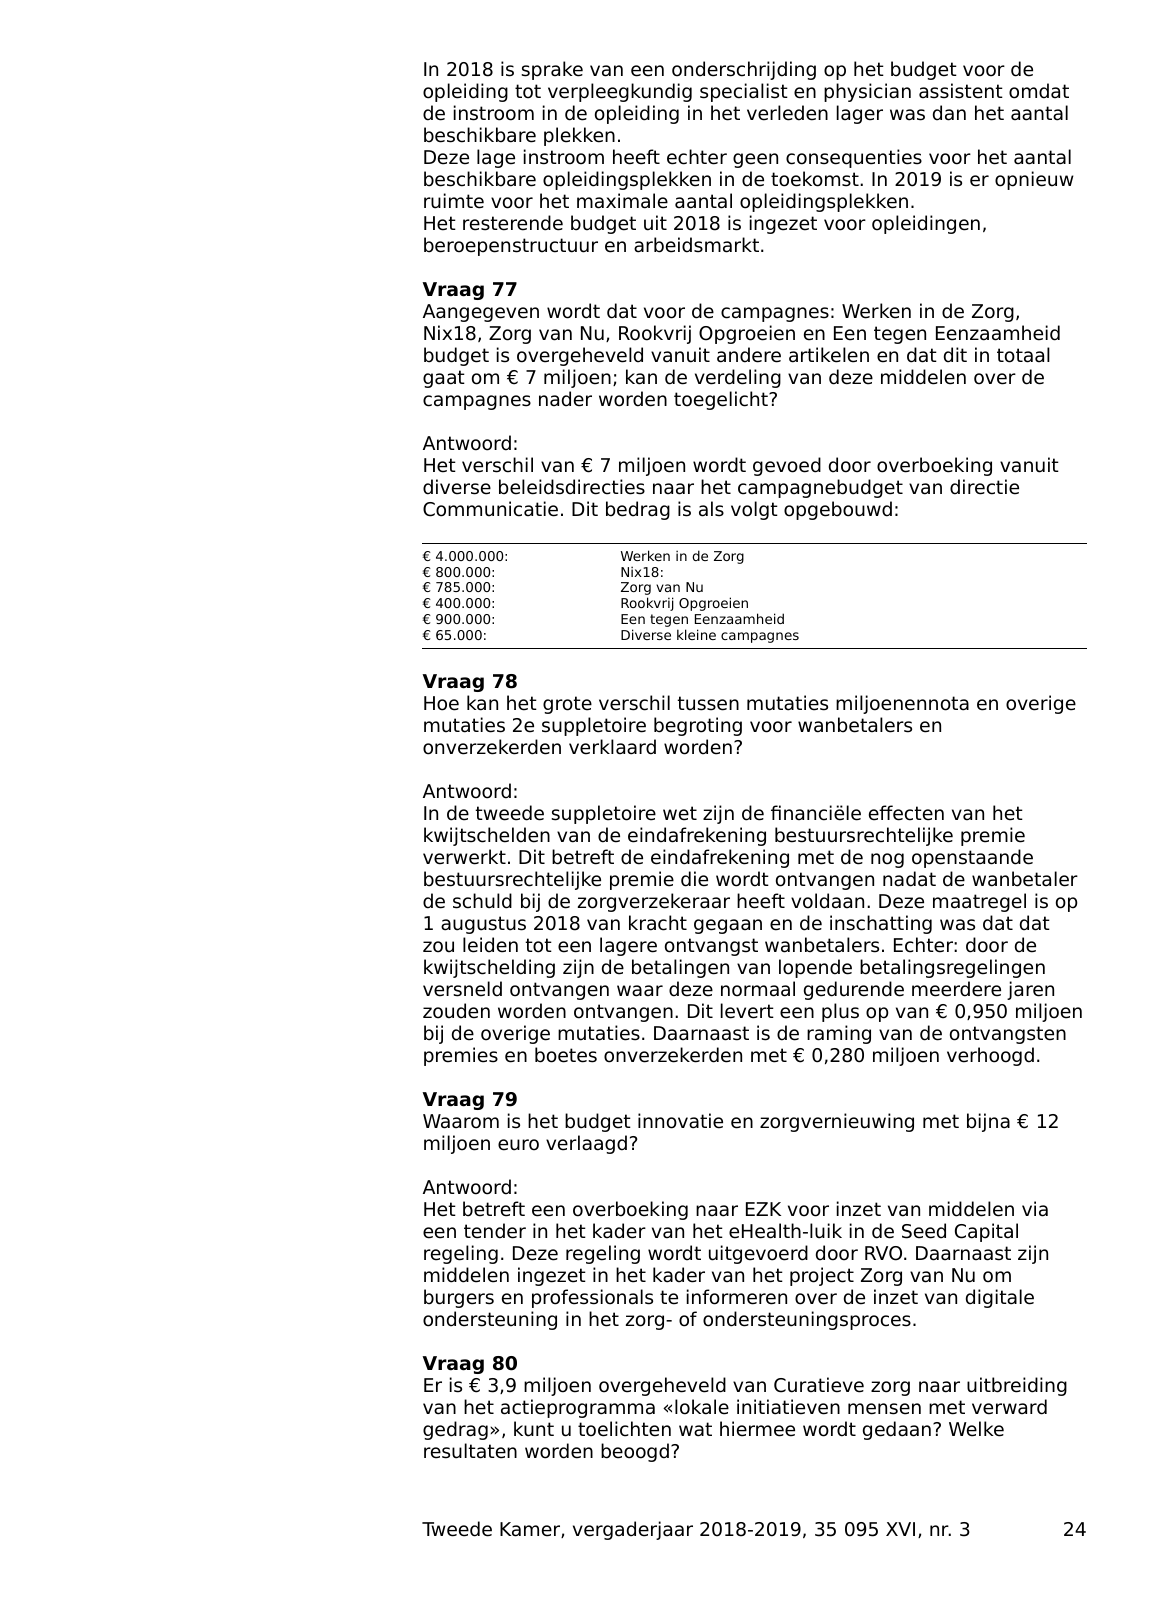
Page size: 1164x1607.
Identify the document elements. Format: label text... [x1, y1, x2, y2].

table_cell € 400.000: [422, 596, 614, 612]
text Waarom is het budget innovatie en zorgvernieuwing met bijna € 12 miljoen euro verlaagd? [422, 1111, 1087, 1155]
text In de tweede suppletoire wet zijn de financiële effecten van het kwijtschelden van de eindafrekening bestuursrechtelijke premie verwerkt. Dit betreft de eindafrekening met de nog openstaande bestuursrechtelijke premie die wordt ontvangen nadat de wanbetaler de schuld bij de zorgverzekeraar heeft voldaan. Deze maatregel is op 1 augustus 2018 van kracht gegaan en de inschatting was dat dat zou leiden tot een lagere ontvangst wanbetalers. Echter: door de kwijtschelding zijn de betalingen van lopende betalingsregelingen versneld ontvangen waar deze normaal gedurende meerdere jaren zouden worden ontvangen. Dit levert een plus op van € 0,950 miljoen bij de overige mutaties. Daarnaast is de raming van de ontvangsten premies en boetes onverzekerden met € 0,280 miljoen verhoogd. [422, 803, 1087, 1067]
table_cell Diverse kleine campagnes [614, 627, 1087, 648]
text Het verschil van € 7 miljoen wordt gevoed door overboeking vanuit diverse beleidsdirecties naar het campagnebudget van directie Communicatie. Dit bedrag is als volgt opgebouwd: [422, 455, 1087, 521]
text Er is € 3,9 miljoen overgeheveld van Curatieve zorg naar uitbreiding van het actieprogramma «lokale initiatieven mensen met verward gedrag», kunt u toelichten wat hiermee wordt gedaan? Welke resultaten worden beoogd? [422, 1375, 1087, 1463]
table_cell € 785.000: [422, 580, 614, 596]
text Het betreft een overboeking naar EZK voor inzet van middelen via een tender in het kader van het eHealth-luik in de Seed Capital regeling. Deze regeling wordt uitgevoerd door RVO. Daarnaast zijn middelen ingezet in het kader van het project Zorg van Nu om burgers en professionals te informeren over de inzet van digitale ondersteuning in het zorg- of ondersteuningsproces. [422, 1199, 1087, 1331]
text In 2018 is sprake van een onderschrijding op het budget voor de opleiding tot verpleegkundig specialist en physician assistent omdat de instroom in de opleiding in het verleden lager was dan het aantal beschikbare plekken. [422, 59, 1087, 147]
text Vraag 79 [422, 1089, 1087, 1111]
table_cell Nix18: [614, 564, 1087, 580]
table_header € 4.000.000: [422, 544, 614, 564]
table_cell € 800.000: [422, 564, 614, 580]
text Antwoord: [422, 433, 1087, 455]
text Antwoord: [422, 781, 1087, 803]
text Vraag 78 [422, 671, 1087, 693]
text Aangegeven wordt dat voor de campagnes: Werken in de Zorg, Nix18, Zorg van Nu, Rookvrij Opgroeien en Een tegen Eenzaamheid budget is overgeheveld vanuit andere artikelen en dat dit in totaal gaat om € 7 miljoen; kan de verdeling van deze middelen over de campagnes nader worden toegelicht? [422, 301, 1087, 411]
text Het resterende budget uit 2018 is ingezet voor opleidingen, beroepenstructuur en arbeidsmarkt. [422, 213, 1087, 257]
text Antwoord: [422, 1177, 1087, 1199]
text Hoe kan het grote verschil tussen mutaties miljoenennota en overige mutaties 2e suppletoire begroting voor wanbetalers en onverzekerden verklaard worden? [422, 693, 1087, 759]
table_cell Rookvrij Opgroeien [614, 596, 1087, 612]
text Vraag 80 [422, 1353, 1087, 1375]
text Deze lage instroom heeft echter geen consequenties voor het aantal beschikbare opleidingsplekken in de toekomst. In 2019 is er opnieuw ruimte voor het maximale aantal opleidingsplekken. [422, 147, 1087, 213]
text Vraag 77 [422, 279, 1087, 301]
table_cell Zorg van Nu [614, 580, 1087, 596]
table_cell Een tegen Eenzaamheid [614, 612, 1087, 627]
table_cell € 65.000: [422, 627, 614, 648]
table_header Werken in de Zorg [614, 544, 1087, 564]
table_cell € 900.000: [422, 612, 614, 627]
